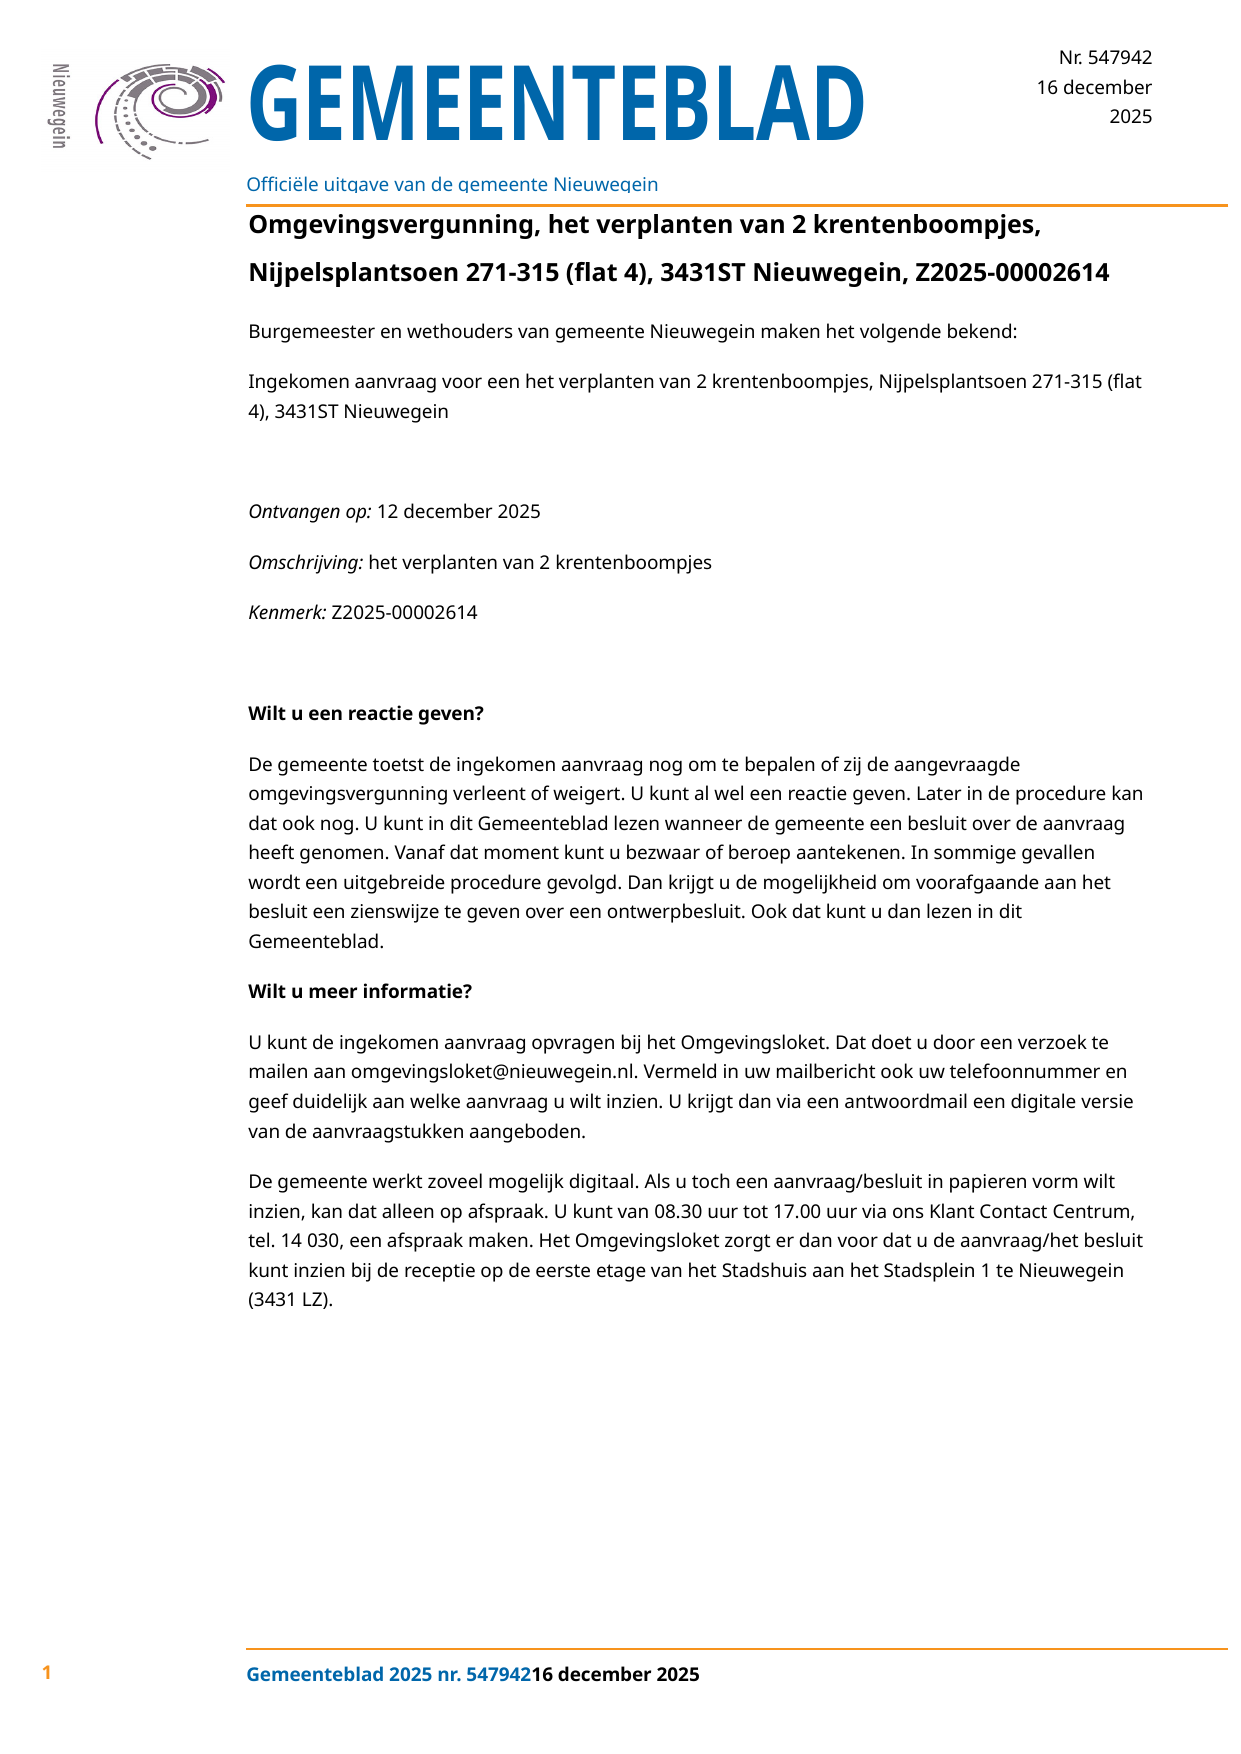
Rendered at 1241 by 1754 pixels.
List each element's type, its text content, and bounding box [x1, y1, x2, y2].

text Omgevingsvergunning, het verplanten van 2 krentenboompjes, Nijpelsplantsoen 271-315 (flat 4), 3431ST Nieuwegein, Z2025-00002614 [248, 207, 1152, 288]
text Ontvangen op: 12 december 2025 [248, 499, 1152, 524]
picture [41, 47, 231, 172]
text Wilt u meer informatie? [248, 979, 1152, 1004]
text Omschrijving: het verplanten van 2 krentenboompjes [248, 549, 1152, 575]
text Burgemeester en wethouders van gemeente Nieuwegein maken het volgende bekend: [248, 318, 1152, 344]
text Kenmerk: Z2025-00002614 [248, 599, 1152, 625]
text De gemeente werkt zoveel mogelijk digitaal. Als u toch een aanvraag/besluit in papieren vorm wilt inzien, kan dat alleen op afspraak. U kunt van 08.30 uur tot 17.00 uur via ons Klant Contact Centrum, tel. 14 030, een afspraak maken. Het Omgevingsloket zorgt er dan voor dat u de aanvraag/het besluit kunt inzien bij de receptie op de eerste etage van het Stadshuis aan het Stadsplein 1 te Nieuwegein (3431 LZ). [248, 1168, 1152, 1312]
text U kunt de ingekomen aanvraag opvragen bij het Omgevingsloket. Dat doet u door een verzoek te mailen aan omgevingsloket@nieuwegein.nl. Vermeld in uw mailbericht ook uw telefoonnummer en geef duidelijk aan welke aanvraag u wilt inzien. U krijgt dan via een antwoordmail een digitale versie van de aanvraagstukken aangeboden. [248, 1029, 1152, 1144]
text Wilt u een reactie geven? [248, 700, 1152, 726]
text Ingekomen aanvraag voor een het verplanten van 2 krentenboompjes, Nijpelsplantsoen 271-315 (flat 4), 3431ST Nieuwegein [248, 368, 1152, 424]
text De gemeente toetst de ingekomen aanvraag nog om te bepalen of zij de aangevraagde omgevingsvergunning verleent of weigert. U kunt al wel een reactie geven. Later in de procedure kan dat ook nog. U kunt in dit Gemeenteblad lezen wanneer de gemeente een besluit over de aanvraag heeft genomen. Vanaf dat moment kunt u bezwaar of beroep aantekenen. In sommige gevallen wordt een uitgebreide procedure gevolgd. Dan krijgt u de mogelijkheid om voorafgaande aan het besluit een zienswijze te geven over een ontwerpbesluit. Ook dat kunt u dan lezen in dit Gemeenteblad. [248, 751, 1152, 954]
